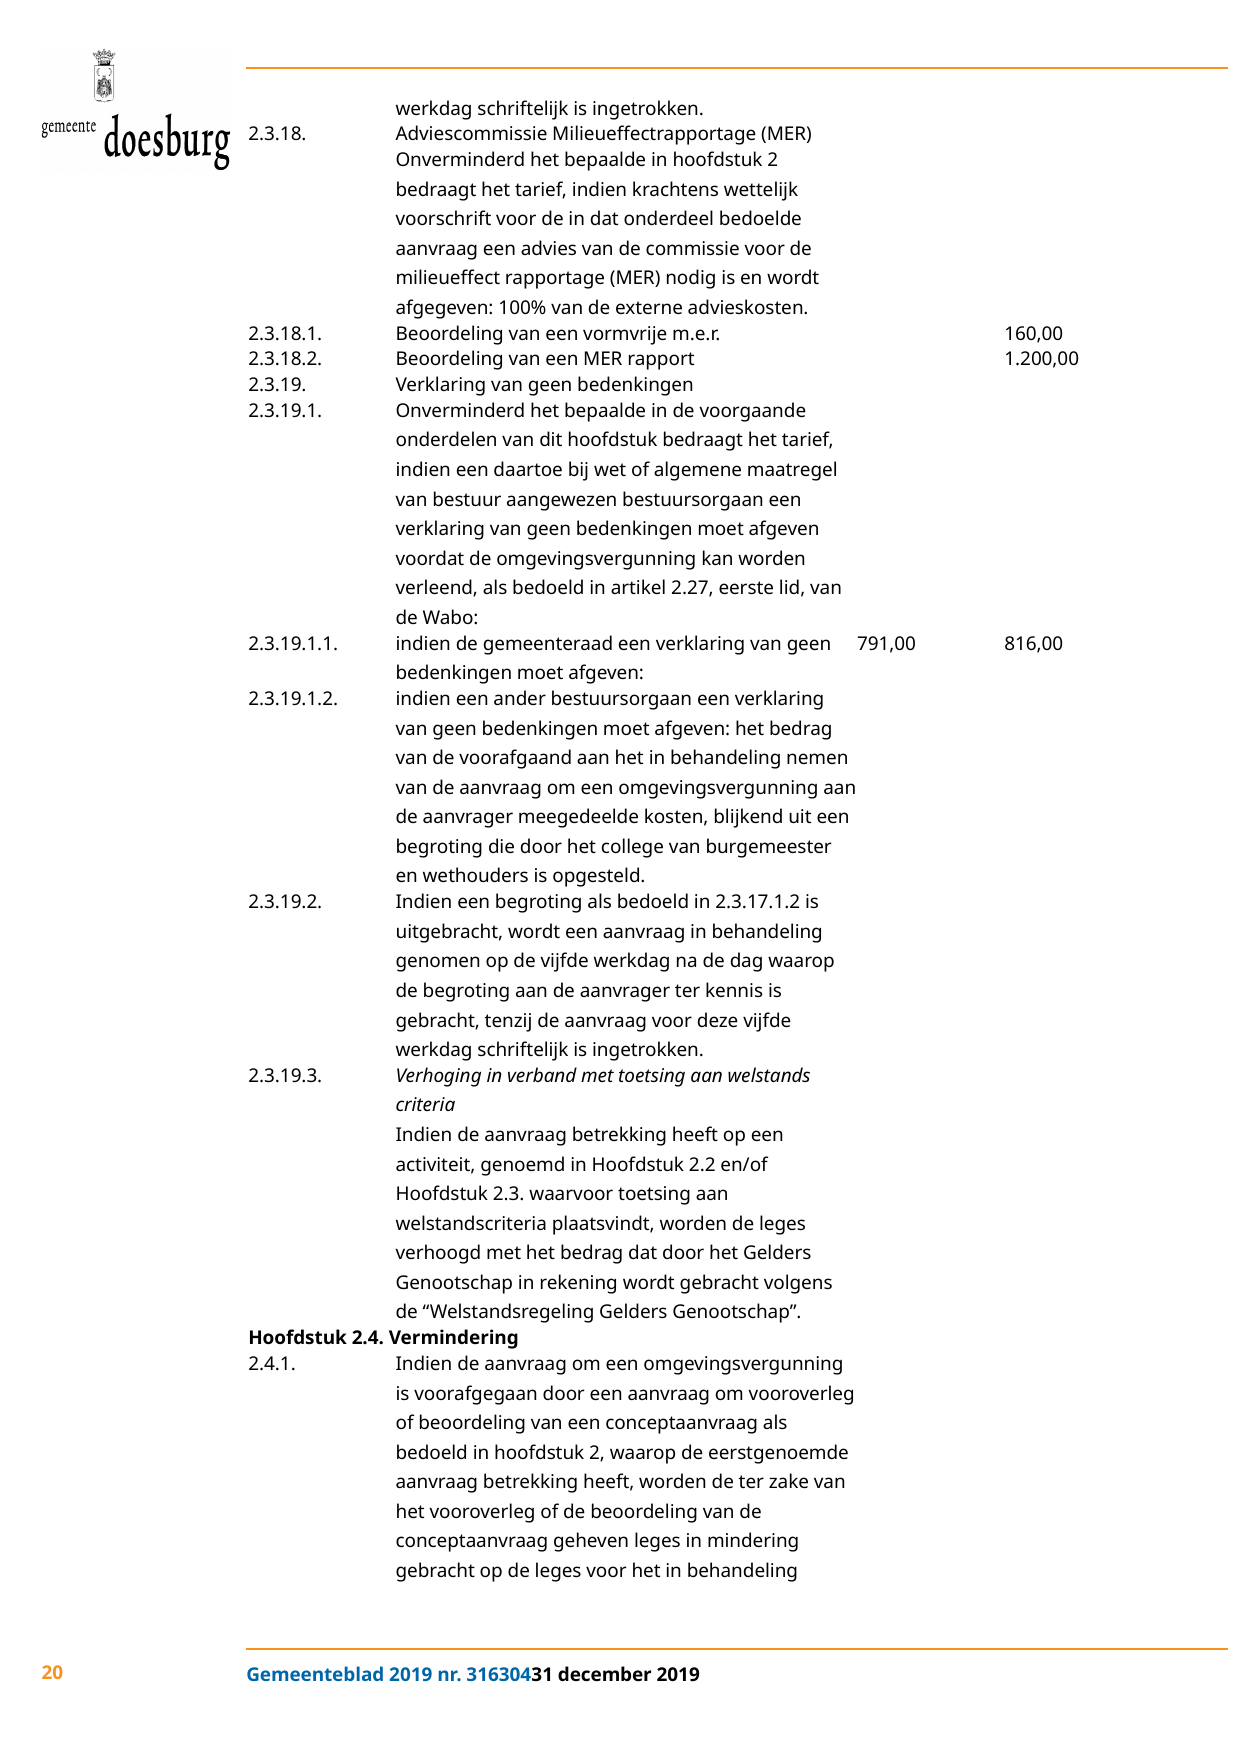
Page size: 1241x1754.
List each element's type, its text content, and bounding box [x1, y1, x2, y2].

table_cell [1004, 889, 1152, 1062]
table_cell [857, 121, 1004, 146]
table_cell 2.3.18.1. [248, 320, 395, 346]
table_cell [1004, 685, 1152, 888]
table_cell [1004, 1325, 1152, 1350]
table_cell 2.3.19.1.1. [248, 630, 395, 685]
table_cell 2.3.19.3. [248, 1062, 395, 1324]
table_cell Verhoging in verband met toetsing aan welstands criteria Indien de aanvraag betrekking heeft op een activiteit, genoemd in Hoofdstuk 2.2 en/of Hoofdstuk 2.3. waarvoor toetsing aan welstandscriteria plaatsvindt, worden de leges verhoogd met het bedrag dat door het Gelders Genootschap in rekening wordt gebracht volgens de “Welstandsregeling Gelders Genootschap”. [395, 1062, 857, 1324]
table_cell 160,00 [1004, 320, 1152, 346]
table_cell [857, 1350, 1004, 1583]
table_cell 791,00 [857, 630, 1004, 685]
table_cell Verklaring van geen bedenkingen [395, 371, 857, 397]
table_cell 2.3.19.1.2. [248, 685, 395, 888]
table_cell [857, 371, 1004, 397]
table_cell [1004, 397, 1152, 630]
table_cell Beoordeling van een vormvrije m.e.r. [395, 320, 857, 346]
table_cell [1004, 1062, 1152, 1324]
table_cell [1004, 1350, 1152, 1583]
table_cell Indien een begroting als bedoeld in 2.3.17.1.2 is uitgebracht, wordt een aanvraag in behandeling genomen op de vijfde werkdag na de dag waarop de begroting aan de aanvrager ter kennis is gebracht, tenzij de aanvraag voor deze vijfde werkdag schriftelijk is ingetrokken. [395, 889, 857, 1062]
table_cell [248, 95, 395, 121]
table_cell Beoordeling van een MER rapport [395, 346, 857, 371]
table_cell Onverminderd het bepaalde in de voorgaande onderdelen van dit hoofdstuk bedraagt het tarief, indien een daartoe bij wet of algemene maatregel van bestuur aangewezen bestuursorgaan een verklaring van geen bedenkingen moet afgeven voordat de omgevingsvergunning kan worden verleend, als bedoeld in artikel 2.27, eerste lid, van de Wabo: [395, 397, 857, 630]
table_cell 2.3.18.2. [248, 346, 395, 371]
table_cell [857, 685, 1004, 888]
table_cell [857, 397, 1004, 630]
table_cell Hoofdstuk 2.4. Vermindering [248, 1325, 857, 1350]
table_cell 1.200,00 [1004, 346, 1152, 371]
table_cell Indien de aanvraag om een omgevingsvergunning is voorafgegaan door een aanvraag om vooroverleg of beoordeling van een conceptaanvraag als bedoeld in hoofdstuk 2, waarop de eerstgenoemde aanvraag betrekking heeft, worden de ter zake van het vooroverleg of de beoordeling van de conceptaanvraag geheven leges in mindering gebracht op de leges voor het in behandeling [395, 1350, 857, 1583]
table_cell [1004, 146, 1152, 320]
table_cell [857, 320, 1004, 346]
table_cell [857, 1062, 1004, 1324]
table_cell indien een ander bestuursorgaan een verklaring van geen bedenkingen moet afgeven: het bedrag van de voorafgaand aan het in behandeling nemen van de aanvraag om een omgevingsvergunning aan de aanvrager meegedeelde kosten, blijkend uit een begroting die door het college van burgemeester en wethouders is opgesteld. [395, 685, 857, 888]
table_cell werkdag schriftelijk is ingetrokken. [395, 95, 857, 121]
table_cell Adviescommissie Milieueffectrapportage (MER) [395, 121, 857, 146]
picture [41, 47, 231, 172]
table_cell [1004, 121, 1152, 146]
table_cell 2.3.19. [248, 371, 395, 397]
table_cell [248, 146, 395, 320]
table_cell [857, 95, 1004, 121]
table_cell [857, 1325, 1004, 1350]
table_cell 2.3.19.2. [248, 889, 395, 1062]
table_cell [1004, 95, 1152, 121]
table_cell [857, 346, 1004, 371]
table_cell [857, 889, 1004, 1062]
table_cell [857, 146, 1004, 320]
table_cell Onverminderd het bepaalde in hoofdstuk 2 bedraagt het tarief, indien krachtens wettelijk voorschrift voor de in dat onderdeel bedoelde aanvraag een advies van de commissie voor de milieueffect rapportage (MER) nodig is en wordt afgegeven: 100% van de externe advieskosten. [395, 146, 857, 320]
table_cell 2.3.18. [248, 121, 395, 146]
table_cell 2.4.1. [248, 1350, 395, 1583]
table_cell 2.3.19.1. [248, 397, 395, 630]
table_cell indien de gemeenteraad een verklaring van geen bedenkingen moet afgeven: [395, 630, 857, 685]
table_cell 816,00 [1004, 630, 1152, 685]
table_cell [1004, 371, 1152, 397]
